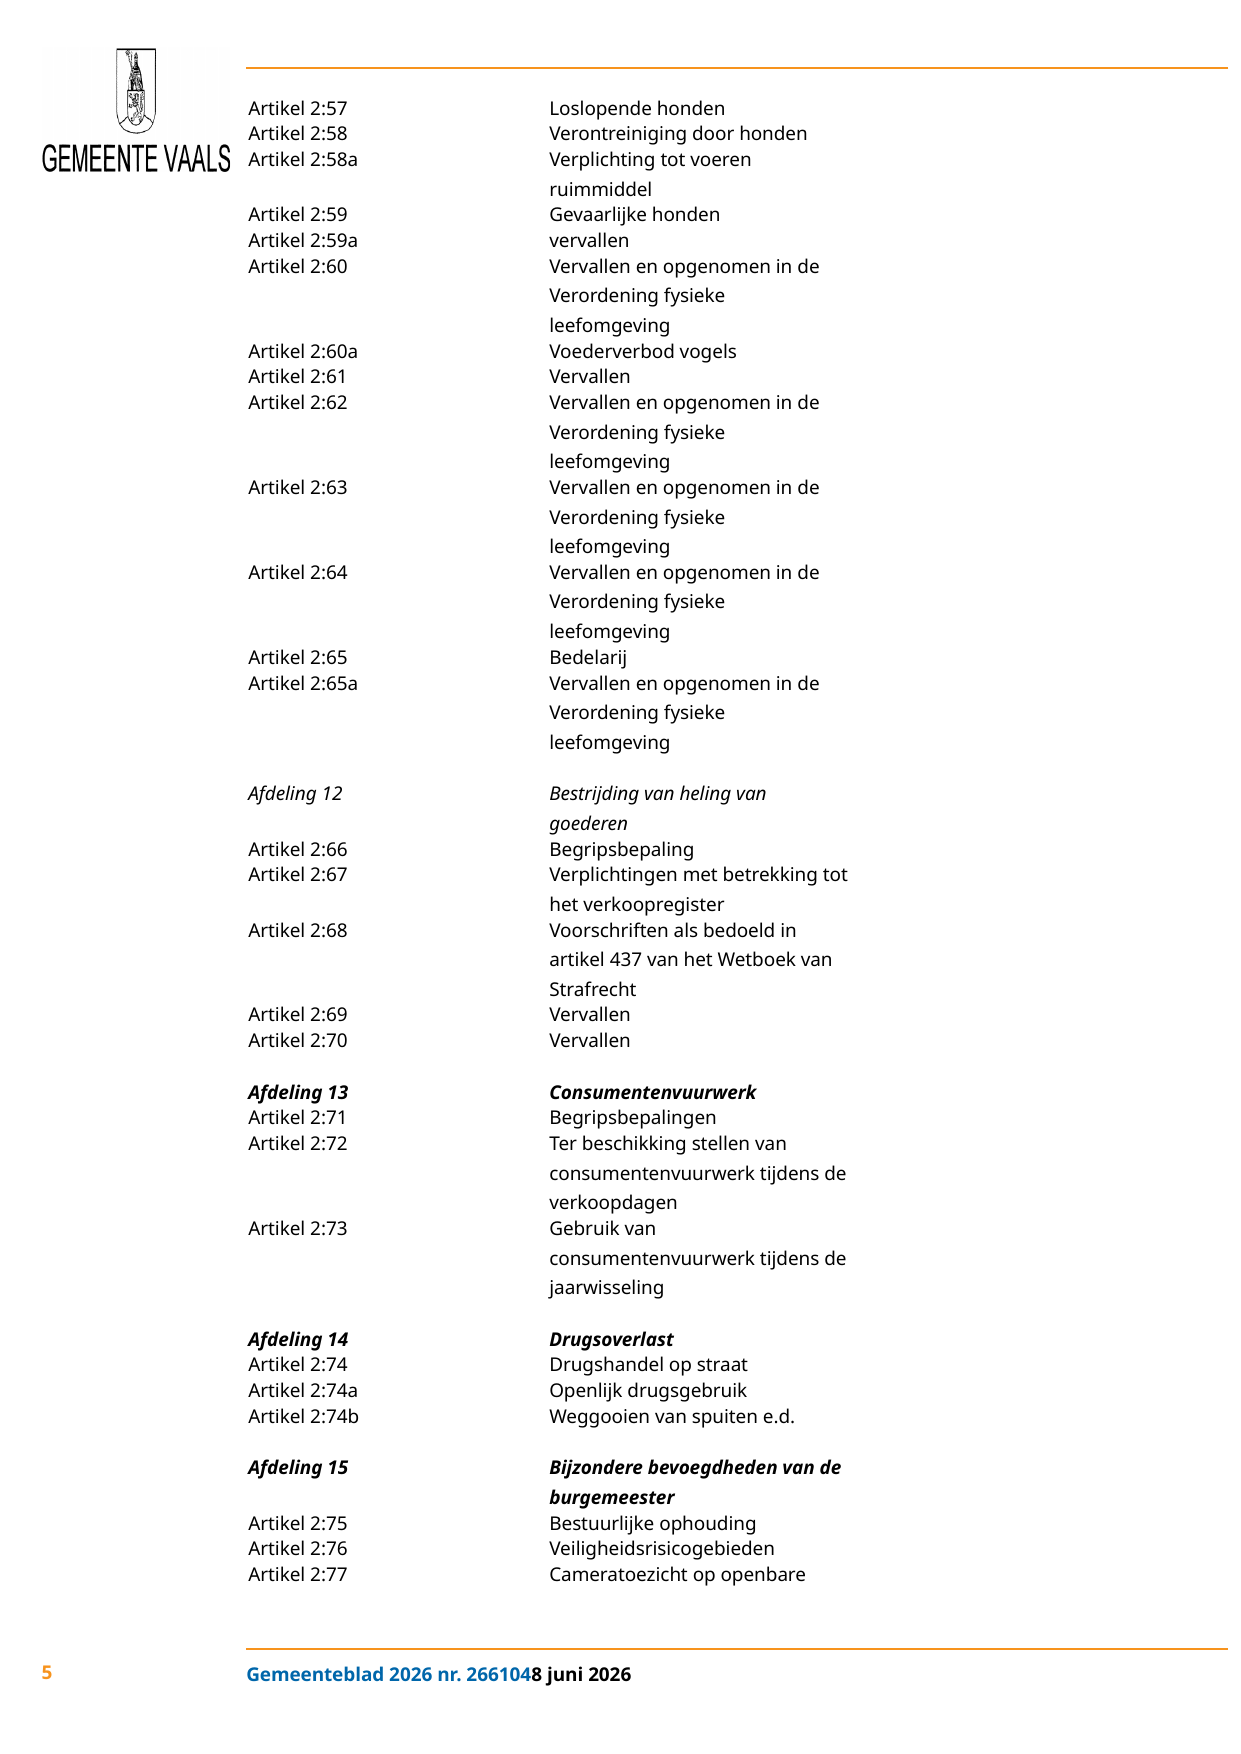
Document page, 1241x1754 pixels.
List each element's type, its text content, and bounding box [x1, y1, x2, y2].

table_cell Voorschriften als bedoeld in artikel 437 van het Wetboek van Strafrecht [549, 917, 850, 1002]
table_cell Artikel 2:58a [248, 146, 549, 202]
table_cell Artikel 2:62 [248, 389, 549, 474]
table_cell Artikel 2:57 [248, 95, 549, 121]
table_cell [248, 755, 549, 780]
table_cell Vervallen en opgenomen in de Verordening fysieke leefomgeving [549, 670, 850, 755]
table_cell Verplichtingen met betrekking tot het verkoopregister [549, 861, 850, 917]
table_cell Bijzondere bevoegdheden van de burgemeester [549, 1455, 850, 1510]
table_cell [549, 1053, 850, 1079]
table_cell Vervallen en opgenomen in de Verordening fysieke leefomgeving [549, 474, 850, 559]
table_cell [248, 1300, 549, 1326]
table_cell Artikel 2:69 [248, 1002, 549, 1027]
table_cell Artikel 2:73 [248, 1215, 549, 1300]
table_cell Openlijk drugsgebruik [549, 1377, 850, 1403]
table_cell Vervallen [549, 1002, 850, 1027]
table_cell Artikel 2:65 [248, 644, 549, 670]
table_cell Artikel 2:63 [248, 474, 549, 559]
table_cell Ter beschikking stellen van consumentenvuurwerk tijdens de verkoopdagen [549, 1130, 850, 1215]
table_cell Artikel 2:71 [248, 1105, 549, 1130]
table_cell Artikel 2:76 [248, 1536, 549, 1561]
table_cell Cameratoezicht op openbare [549, 1561, 850, 1587]
table_cell Vervallen en opgenomen in de Verordening fysieke leefomgeving [549, 559, 850, 644]
table_cell Veiligheidsrisicogebieden [549, 1536, 850, 1561]
table_cell Artikel 2:74 [248, 1352, 549, 1377]
table_cell Gevaarlijke honden [549, 202, 850, 227]
table_cell Verontreiniging door honden [549, 121, 850, 146]
table_cell Artikel 2:60 [248, 253, 549, 338]
table_cell Bestuurlijke ophouding [549, 1510, 850, 1536]
table_cell Artikel 2:59a [248, 227, 549, 253]
table_cell Begripsbepalingen [549, 1105, 850, 1130]
table_cell Afdeling 14 [248, 1326, 549, 1352]
table_cell Artikel 2:75 [248, 1510, 549, 1536]
table_cell Drugshandel op straat [549, 1352, 850, 1377]
table_cell Artikel 2:64 [248, 559, 549, 644]
table_cell Afdeling 12 [248, 780, 549, 836]
table_cell Afdeling 15 [248, 1455, 549, 1510]
picture [41, 47, 231, 172]
table_cell Artikel 2:66 [248, 836, 549, 861]
table_cell Artikel 2:72 [248, 1130, 549, 1215]
table_cell Voederverbod vogels [549, 338, 850, 364]
table_cell Verplichting tot voeren ruimmiddel [549, 146, 850, 202]
table_cell Artikel 2:68 [248, 917, 549, 1002]
table_cell Vervallen [549, 1028, 850, 1053]
table_cell Vervallen en opgenomen in de Verordening fysieke leefomgeving [549, 253, 850, 338]
table_cell Artikel 2:77 [248, 1561, 549, 1587]
table_cell Artikel 2:60a [248, 338, 549, 364]
table_cell [248, 1429, 549, 1454]
table_cell Artikel 2:74a [248, 1377, 549, 1403]
table_cell Vervallen en opgenomen in de Verordening fysieke leefomgeving [549, 389, 850, 474]
table_cell Artikel 2:61 [248, 364, 549, 389]
table_cell Consumentenvuurwerk [549, 1079, 850, 1104]
table_cell vervallen [549, 227, 850, 253]
table_cell Gebruik van consumentenvuurwerk tijdens de jaarwisseling [549, 1215, 850, 1300]
table_cell [248, 1053, 549, 1079]
table_cell [549, 1300, 850, 1326]
table_cell Artikel 2:65a [248, 670, 549, 755]
table_cell Begripsbepaling [549, 836, 850, 861]
table_cell [549, 1429, 850, 1454]
table_cell Loslopende honden [549, 95, 850, 121]
table_cell Artikel 2:74b [248, 1403, 549, 1429]
table_cell Artikel 2:70 [248, 1028, 549, 1053]
table_cell Artikel 2:59 [248, 202, 549, 227]
table_cell Drugsoverlast [549, 1326, 850, 1352]
table_cell Weggooien van spuiten e.d. [549, 1403, 850, 1429]
table_cell Vervallen [549, 364, 850, 389]
table_cell Artikel 2:67 [248, 861, 549, 917]
table_cell Afdeling 13 [248, 1079, 549, 1104]
table_cell Artikel 2:58 [248, 121, 549, 146]
table_cell [549, 755, 850, 780]
table_cell Bedelarij [549, 644, 850, 670]
table_cell Bestrijding van heling van goederen [549, 780, 850, 836]
